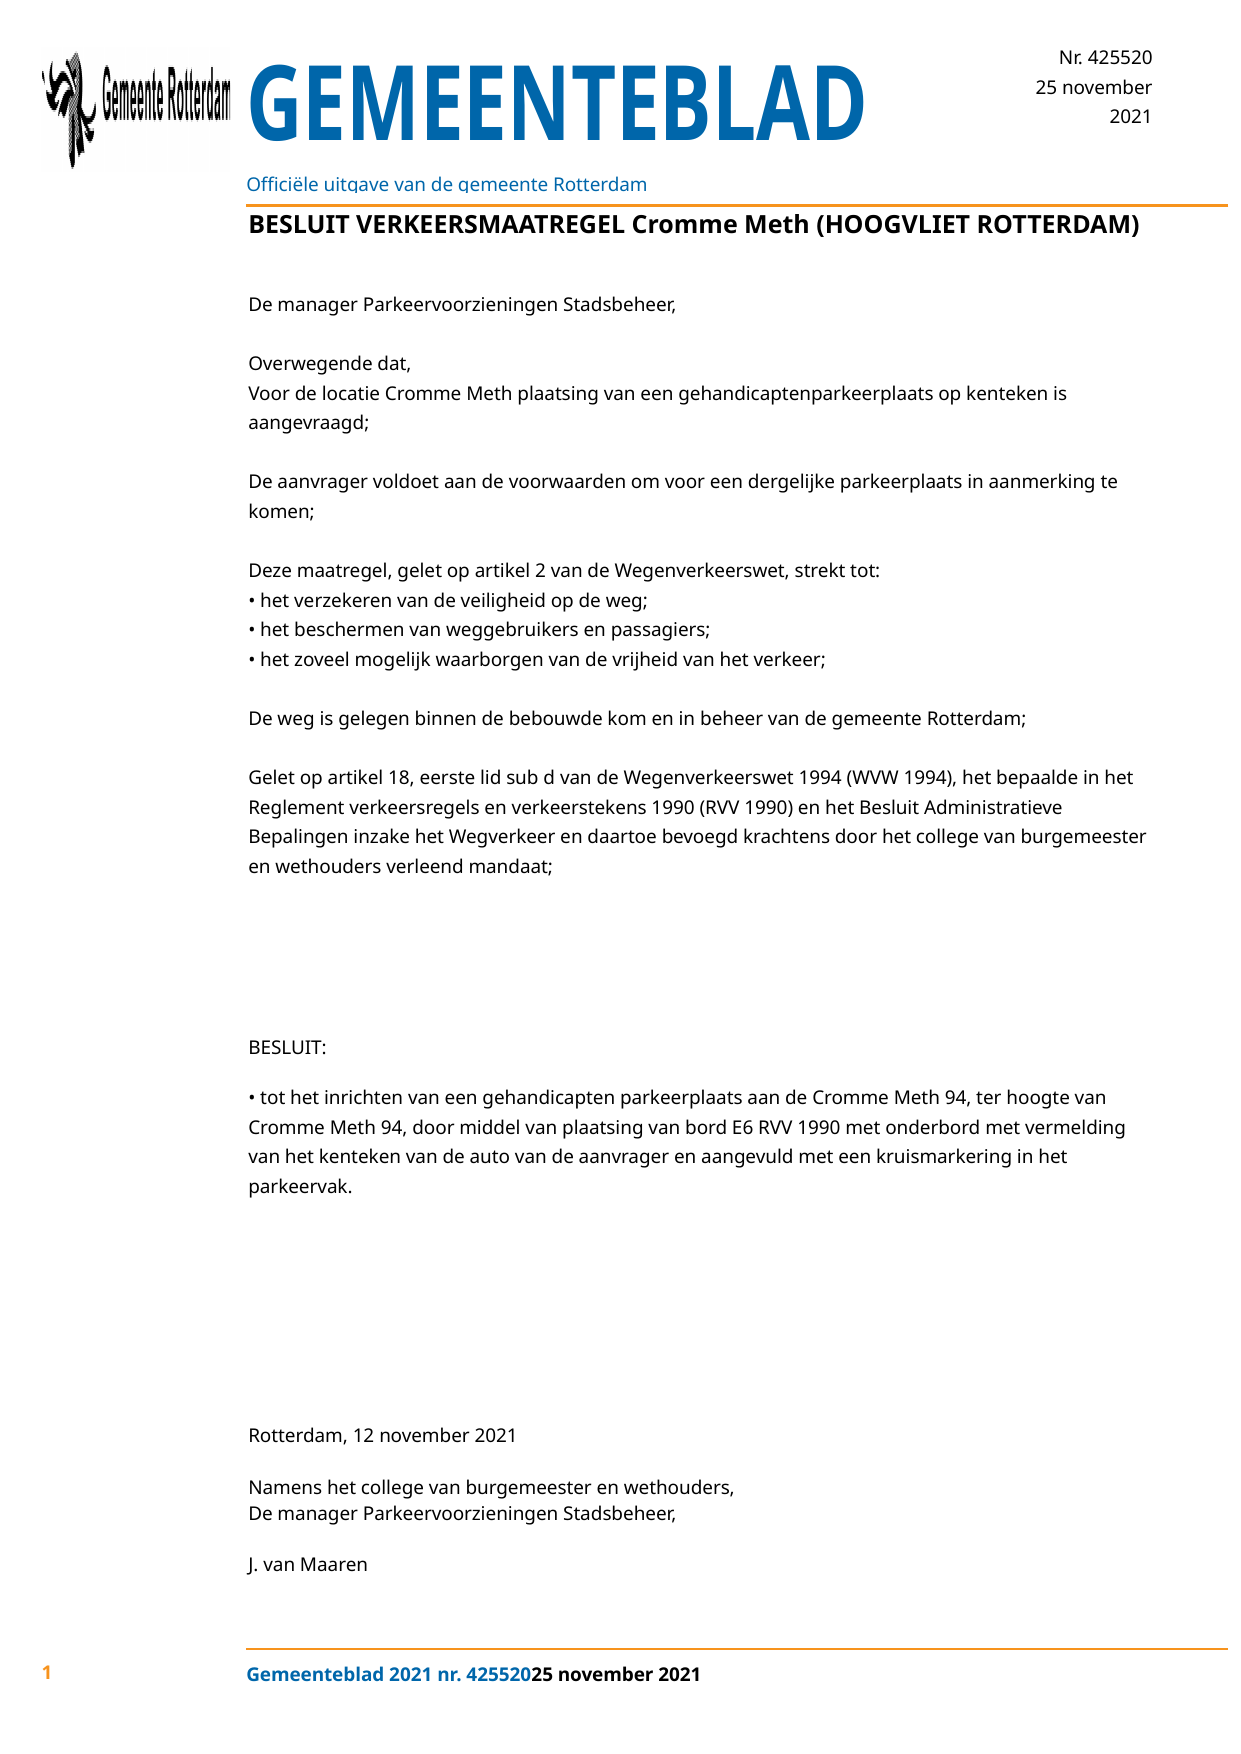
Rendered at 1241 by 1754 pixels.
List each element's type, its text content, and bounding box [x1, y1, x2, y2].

text De manager Parkeervoorzieningen Stadsbeheer, [248, 1500, 1152, 1526]
text Overwegende dat, [248, 350, 1152, 376]
text • het beschermen van weggebruikers en passagiers; [248, 616, 1152, 642]
text Namens het college van burgemeester en wethouders, [248, 1474, 1152, 1500]
text • het verzekeren van de veiligheid op de weg; [248, 587, 1152, 613]
text BESLUIT VERKEERSMAATREGEL Cromme Meth (HOOGVLIET ROTTERDAM) [248, 207, 1152, 241]
text De weg is gelegen binnen de bebouwde kom en in beheer van de gemeente Rotterdam; [248, 705, 1152, 731]
text BESLUIT: [248, 1034, 1152, 1060]
text De aanvrager voldoet aan de voorwaarden om voor een dergelijke parkeerplaats in aanmerking te komen; [248, 468, 1152, 524]
text • het zoveel mogelijk waarborgen van de vrijheid van het verkeer; [248, 646, 1152, 672]
text J. van Maaren [248, 1551, 1152, 1577]
text Voor de locatie Cromme Meth plaatsing van een gehandicaptenparkeerplaats op kenteken is aangevraagd; [248, 380, 1152, 435]
text • tot het inrichten van een gehandicapten parkeerplaats aan de Cromme Meth 94, ter hoogte van Cromme Meth 94, door middel van plaatsing van bord E6 RVV 1990 met onderbord met vermelding van het kenteken van de auto van de aanvrager en aangevuld met een kruismarkering in het parkeervak. [248, 1084, 1152, 1199]
picture [41, 47, 231, 172]
text Rotterdam, 12 november 2021 [248, 1423, 1152, 1448]
text De manager Parkeervoorzieningen Stadsbeheer, [248, 291, 1152, 317]
text Deze maatregel, gelet op artikel 2 van de Wegenverkeerswet, strekt tot: [248, 557, 1152, 583]
text Gelet op artikel 18, eerste lid sub d van de Wegenverkeerswet 1994 (WVW 1994), het bepaalde in het Reglement verkeersregels en verkeerstekens 1990 (RVV 1990) en het Besluit Administratieve Bepalingen inzake het Wegverkeer en daartoe bevoegd krachtens door het college van burgemeester en wethouders verleend mandaat; [248, 764, 1152, 879]
